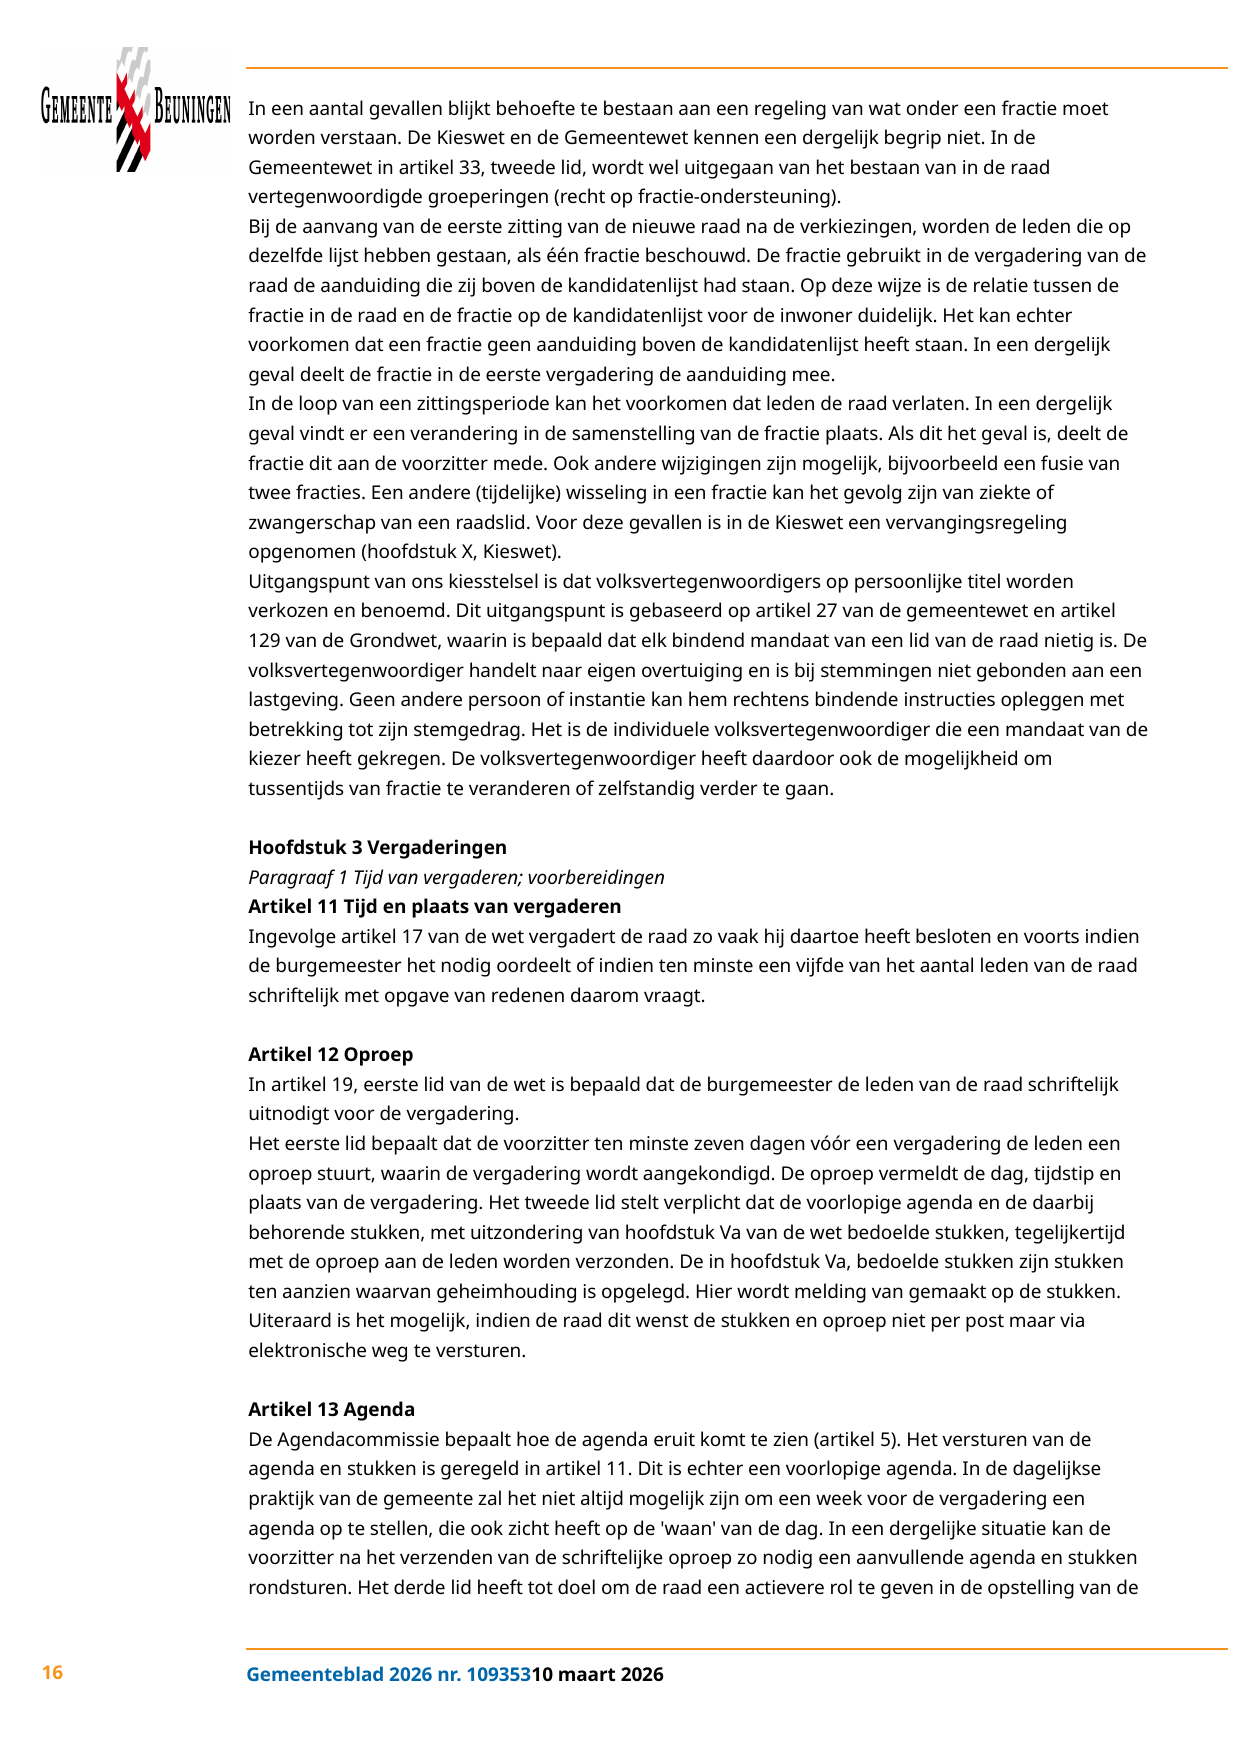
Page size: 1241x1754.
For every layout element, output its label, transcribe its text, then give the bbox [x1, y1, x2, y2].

text Het eerste lid bepaalt dat de voorzitter ten minste zeven dagen vóór een vergadering de leden een oproep stuurt, waarin de vergadering wordt aangekondigd. De oproep vermeldt de dag, tijdstip en plaats van de vergadering. Het tweede lid stelt verplicht dat de voorlopige agenda en de daarbij behorende stukken, met uitzondering van hoofdstuk Va van de wet bedoelde stukken, tegelijkertijd met de oproep aan de leden worden verzonden. De in hoofdstuk Va, bedoelde stukken zijn stukken ten aanzien waarvan geheimhouding is opgelegd. Hier wordt melding van gemaakt op de stukken. Uiteraard is het mogelijk, indien de raad dit wenst de stukken en oproep niet per post maar via elektronische weg te versturen. [248, 1130, 1152, 1363]
text Paragraaf 1 Tijd van vergaderen; voorbereidingen [248, 864, 1152, 890]
picture [41, 47, 231, 172]
text In de loop van een zittingsperiode kan het voorkomen dat leden de raad verlaten. In een dergelijk geval vindt er een verandering in de samenstelling van de fractie plaats. Als dit het geval is, deelt de fractie dit aan de voorzitter mede. Ook andere wijzigingen zijn mogelijk, bijvoorbeeld een fusie van twee fracties. Een andere (tijdelijke) wisseling in een fractie kan het gevolg zijn van ziekte of zwangerschap van een raadslid. Voor deze gevallen is in de Kieswet een vervangingsregeling opgenomen (hoofdstuk X, Kieswet). [248, 391, 1152, 564]
text Artikel 12 Oproep [248, 1041, 1152, 1067]
text Artikel 11 Tijd en plaats van vergaderen [248, 893, 1152, 919]
text Ingevolge artikel 17 van de wet vergadert de raad zo vaak hij daartoe heeft besloten en voorts indien de burgemeester het nodig oordeelt of indien ten minste een vijfde van het aantal leden van de raad schriftelijk met opgave van redenen daarom vraagt. [248, 923, 1152, 1008]
text Hoofdstuk 3 Vergaderingen [248, 834, 1152, 860]
text De Agendacommissie bepaalt hoe de agenda eruit komt te zien (artikel 5). Het versturen van de agenda en stukken is geregeld in artikel 11. Dit is echter een voorlopige agenda. In de dagelijkse praktijk van de gemeente zal het niet altijd mogelijk zijn om een week voor de vergadering een agenda op te stellen, die ook zicht heeft op de 'waan' van de dag. In een dergelijke situatie kan de voorzitter na het verzenden van de schriftelijke oproep zo nodig een aanvullende agenda en stukken rondsturen. Het derde lid heeft tot doel om de raad een actievere rol te geven in de opstelling van de [248, 1426, 1152, 1600]
text Uitgangspunt van ons kiesstelsel is dat volksvertegenwoordigers op persoonlijke titel worden verkozen en benoemd. Dit uitgangspunt is gebaseerd op artikel 27 van de gemeentewet en artikel 129 van de Grondwet, waarin is bepaald dat elk bindend mandaat van een lid van de raad nietig is. De volksvertegenwoordiger handelt naar eigen overtuiging en is bij stemmingen niet gebonden aan een lastgeving. Geen andere persoon of instantie kan hem rechtens bindende instructies opleggen met betrekking tot zijn stemgedrag. Het is de individuele volksvertegenwoordiger die een mandaat van de kiezer heeft gekregen. De volksvertegenwoordiger heeft daardoor ook de mogelijkheid om tussentijds van fractie te veranderen of zelfstandig verder te gaan. [248, 568, 1152, 801]
text In een aantal gevallen blijkt behoefte te bestaan aan een regeling van wat onder een fractie moet worden verstaan. De Kieswet en de Gemeentewet kennen een dergelijk begrip niet. In de Gemeentewet in artikel 33, tweede lid, wordt wel uitgegaan van het bestaan van in de raad vertegenwoordigde groeperingen (recht op fractie-ondersteuning). [248, 95, 1152, 209]
text In artikel 19, eerste lid van de wet is bepaald dat de burgemeester de leden van de raad schriftelijk uitnodigt voor de vergadering. [248, 1071, 1152, 1126]
text Bij de aanvang van de eerste zitting van de nieuwe raad na de verkiezingen, worden de leden die op dezelfde lijst hebben gestaan, als één fractie beschouwd. De fractie gebruikt in de vergadering van de raad de aanduiding die zij boven de kandidatenlijst had staan. Op deze wijze is de relatie tussen de fractie in de raad en de fractie op de kandidatenlijst voor de inwoner duidelijk. Het kan echter voorkomen dat een fractie geen aanduiding boven de kandidatenlijst heeft staan. In een dergelijk geval deelt de fractie in de eerste vergadering de aanduiding mee. [248, 213, 1152, 387]
text Artikel 13 Agenda [248, 1396, 1152, 1422]
